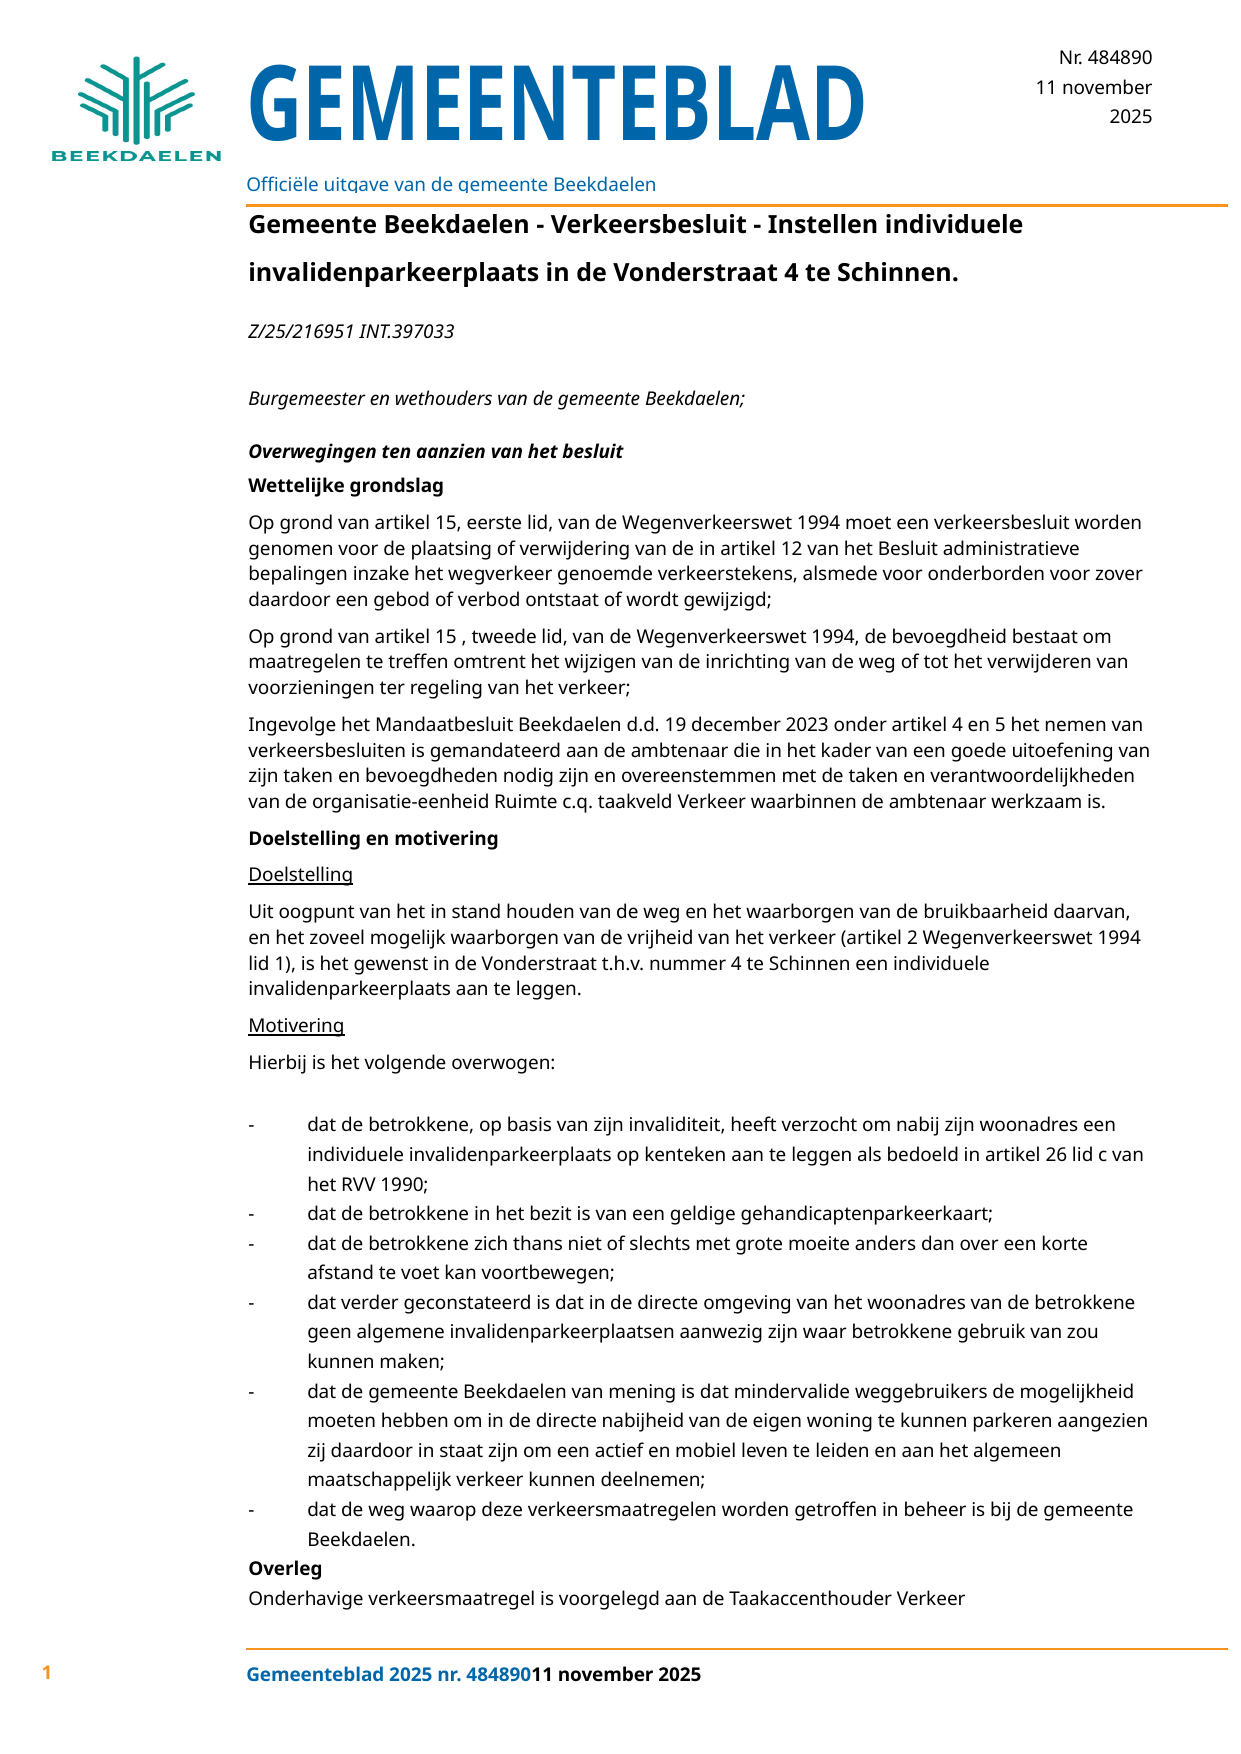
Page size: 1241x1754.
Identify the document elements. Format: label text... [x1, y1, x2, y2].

text Gemeente Beekdaelen - Verkeersbesluit - Instellen individuele invalidenparkeerplaats in de Vonderstraat 4 te Schinnen. [248, 207, 1152, 288]
list dat de betrokkene, op basis van zijn invaliditeit, heeft verzocht om nabij zijn woonadres een individuele invalidenparkeerplaats op kenteken aan te leggen als bedoeld in artikel 26 lid c van het RVV 1990; [248, 1112, 1152, 1196]
text Hierbij is het volgende overwogen: [248, 1049, 1152, 1074]
list dat de betrokkene in het bezit is van een geldige gehandicaptenparkeerkaart; [248, 1200, 1152, 1226]
text Op grond van artikel 15 , tweede lid, van de Wegenverkeerswet 1994, de bevoegdheid bestaat om maatregelen te treffen omtrent het wijzigen van de inrichting van de weg of tot het verwijderen van voorzieningen ter regeling van het verkeer; [248, 623, 1152, 700]
text Z/25/216951 INT.397033 [248, 318, 1152, 344]
list dat verder geconstateerd is dat in de directe omgeving van het woonadres van de betrokkene geen algemene invalidenparkeerplaatsen aanwezig zijn waar betrokkene gebruik van zou kunnen maken; [248, 1289, 1152, 1374]
list dat de gemeente Beekdaelen van mening is dat mindervalide weggebruikers de mogelijkheid moeten hebben om in de directe nabijheid van de eigen woning te kunnen parkeren aangezien zij daardoor in staat zijn om een actief en mobiel leven te leiden en aan het algemeen maatschappelijk verkeer kunnen deelnemen; [248, 1378, 1152, 1492]
text Wettelijke grondslag [248, 472, 1152, 498]
text Ingevolge het Mandaatbesluit Beekdaelen d.d. 19 december 2023 onder artikel 4 en 5 het nemen van verkeersbesluiten is gemandateerd aan de ambtenaar die in het kader van een goede uitoefening van zijn taken en bevoegdheden nodig zijn en overeenstemmen met de taken en verantwoordelijkheden van de organisatie-eenheid Ruimte c.q. taakveld Verkeer waarbinnen de ambtenaar werkzaam is. [248, 711, 1152, 814]
text Doelstelling [248, 862, 1152, 887]
text Onderhavige verkeersmaatregel is voorgelegd aan de Taakaccenthouder Verkeer [248, 1585, 1152, 1611]
list dat de weg waarop deze verkeersmaatregelen worden getroffen in beheer is bij de gemeente Beekdaelen. [248, 1496, 1152, 1551]
text Overleg [248, 1555, 1152, 1581]
text Overwegingen ten aanzien van het besluit [248, 438, 1152, 464]
text Doelstelling en motivering [248, 825, 1152, 851]
list dat de betrokkene zich thans niet of slechts met grote moeite anders dan over een korte afstand te voet kan voortbewegen; [248, 1230, 1152, 1285]
text Uit oogpunt van het in stand houden van de weg en het waarborgen van de bruikbaarheid daarvan, en het zoveel mogelijk waarborgen van de vrijheid van het verkeer (artikel 2 Wegenverkeerswet 1994 lid 1), is het gewenst in de Vonderstraat t.h.v. nummer 4 te Schinnen een individuele invalidenparkeerplaats aan te leggen. [248, 898, 1152, 1001]
picture [41, 47, 231, 172]
text Burgemeester en wethouders van de gemeente Beekdaelen; [248, 386, 1152, 411]
text Op grond van artikel 15, eerste lid, van de Wegenverkeerswet 1994 moet een verkeersbesluit worden genomen voor de plaatsing of verwijdering van de in artikel 12 van het Besluit administratieve bepalingen inzake het wegverkeer genoemde verkeerstekens, alsmede voor onderborden voor zover daardoor een gebod of verbod ontstaat of wordt gewijzigd; [248, 509, 1152, 612]
text Motivering [248, 1012, 1152, 1038]
